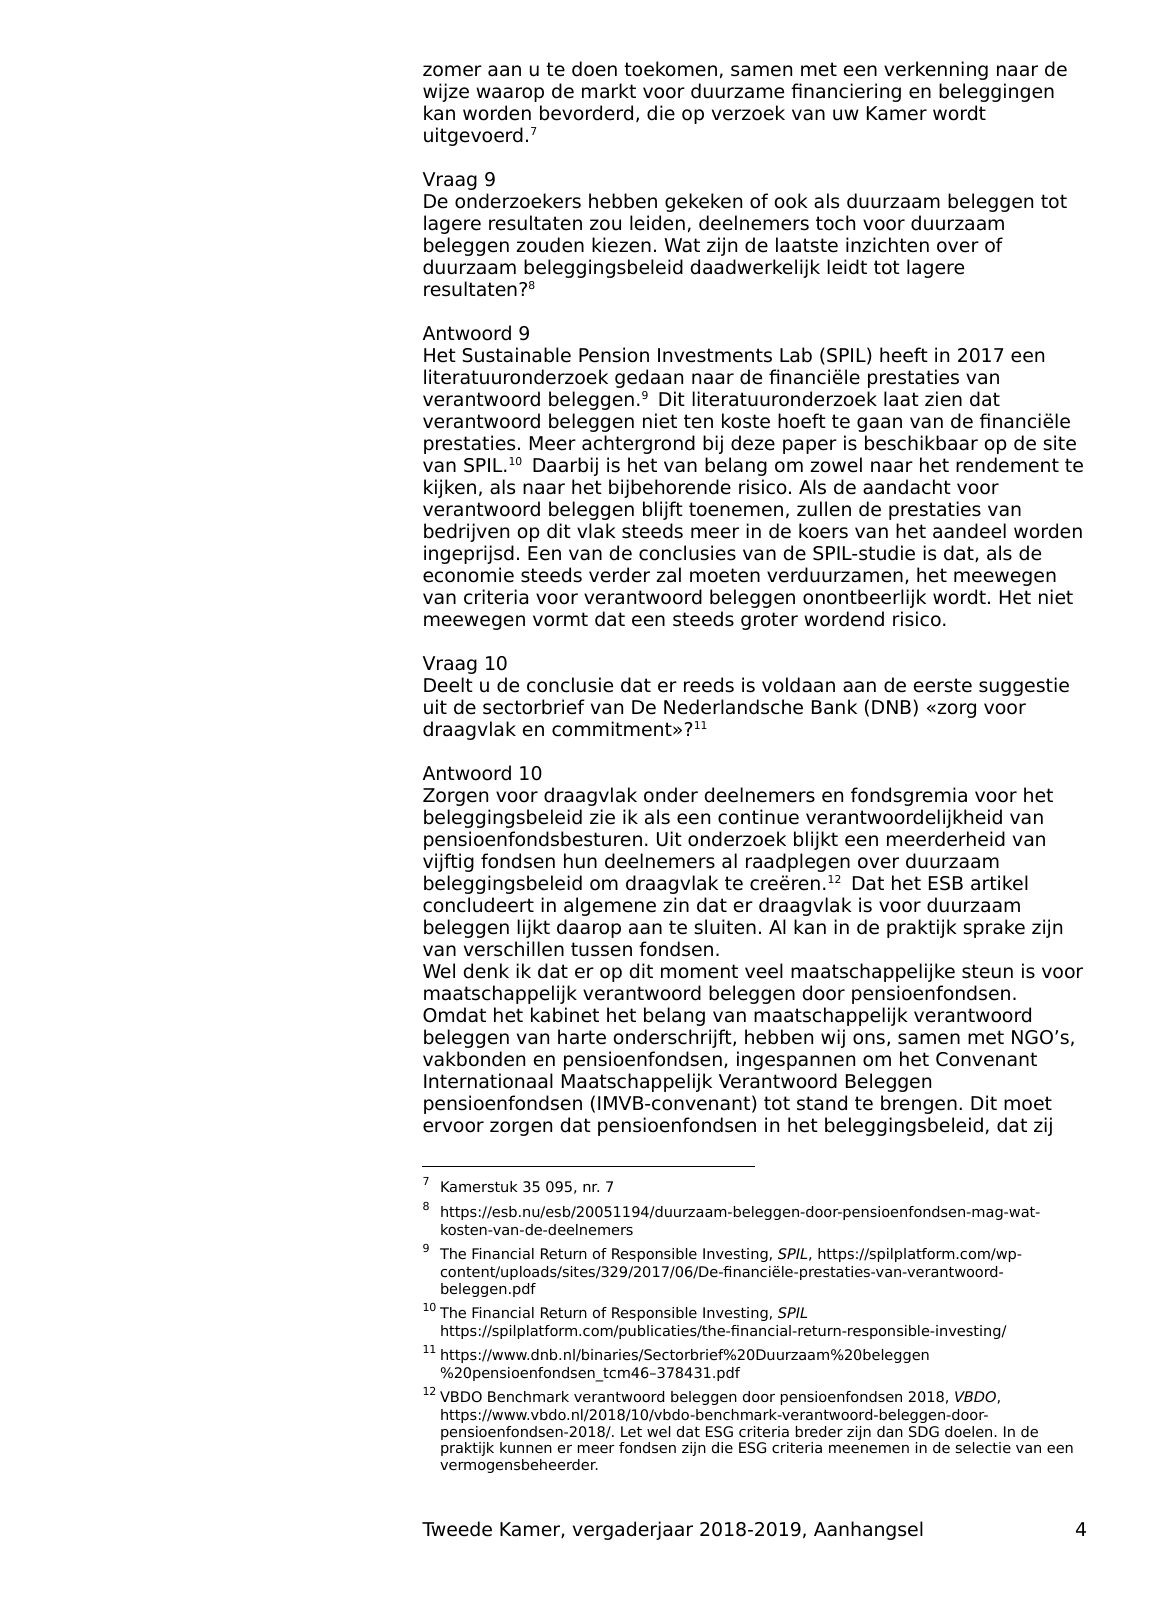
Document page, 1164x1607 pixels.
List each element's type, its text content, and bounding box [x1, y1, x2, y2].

text Wel denk ik dat er op dit moment veel maatschappelijke steun is voor maatschappelijk verantwoord beleggen door pensioenfondsen. Omdat het kabinet het belang van maatschappelijk verantwoord beleggen van harte onderschrijft, hebben wij ons, samen met NGO’s, vakbonden en pensioenfondsen, ingespannen om het Convenant Internationaal Maatschappelijk Verantwoord Beleggen pensioenfondsen (IMVB-convenant) tot stand te brengen. Dit moet ervoor zorgen dat pensioenfondsen in het beleggingsbeleid, dat zij [422, 961, 1087, 1137]
text De onderzoekers hebben gekeken of ook als duurzaam beleggen tot lagere resultaten zou leiden, deelnemers toch voor duurzaam beleggen zouden kiezen. Wat zijn de laatste inzichten over of duurzaam beleggingsbeleid daadwerkelijk leidt tot lagere resultaten? [422, 191, 1087, 301]
text Kamerstuk 35 095, nr. 7 [422, 1175, 1087, 1197]
text The Financial Return of Responsible Investing, SPIL, https://spilplatform.com/wp-content/uploads/sites/329/2017/06/De-financiële-prestaties-van-verantwoord-beleggen.pdf [422, 1242, 1087, 1298]
text The Financial Return of Responsible Investing, SPIL https://spilplatform.com/publicaties/the-financial-return-responsible-investing/ [422, 1301, 1087, 1340]
text Antwoord 9 [422, 323, 1087, 345]
text Deelt u de conclusie dat er reeds is voldaan aan de eerste suggestie uit de sectorbrief van De Nederlandsche Bank (DNB) «zorg voor draagvlak en commitment»? [422, 675, 1087, 741]
text https://www.dnb.nl/binaries/Sectorbrief%20Duurzaam%20beleggen%20pensioenfondsen_tcm46–378431.pdf [422, 1343, 1087, 1382]
text Vraag 9 [422, 169, 1087, 191]
text Het Sustainable Pension Investments Lab (SPIL) heeft in 2017 een literatuuronderzoek gedaan naar de financiële prestaties van verantwoord beleggen. Dit literatuuronderzoek laat zien dat verantwoord beleggen niet ten koste hoeft te gaan van de financiële prestaties. Meer achtergrond bij deze paper is beschikbaar op de site van SPIL. Daarbij is het van belang om zowel naar het rendement te kijken, als naar het bijbehorende risico. Als de aandacht voor verantwoord beleggen blijft toenemen, zullen de prestaties van bedrijven op dit vlak steeds meer in de koers van het aandeel worden ingeprijsd. Een van de conclusies van de SPIL-studie is dat, als de economie steeds verder zal moeten verduurzamen, het meewegen van criteria voor verantwoord beleggen onontbeerlijk wordt. Het niet meewegen vormt dat een steeds groter wordend risico. [422, 345, 1087, 631]
text Antwoord 10 [422, 763, 1087, 785]
text Vraag 10 [422, 653, 1087, 675]
text zomer aan u te doen toekomen, samen met een verkenning naar de wijze waarop de markt voor duurzame financiering en beleggingen kan worden bevorderd, die op verzoek van uw Kamer wordt uitgevoerd. [422, 59, 1087, 147]
text VBDO Benchmark verantwoord beleggen door pensioenfondsen 2018, VBDO, https://www.vbdo.nl/2018/10/vbdo-benchmark-verantwoord-beleggen-door-pensioenfondsen-2018/. Let wel dat ESG criteria breder zijn dan SDG doelen. In de praktijk kunnen er meer fondsen zijn die ESG criteria meenemen in de selectie van een vermogensbeheerder. [422, 1385, 1087, 1474]
text https://esb.nu/esb/20051194/duurzaam-beleggen-door-pensioenfondsen-mag-wat-kosten-van-de-deelnemers [422, 1200, 1087, 1239]
text Zorgen voor draagvlak onder deelnemers en fondsgremia voor het beleggingsbeleid zie ik als een continue verantwoordelijkheid van pensioenfondsbesturen. Uit onderzoek blijkt een meerderheid van vijftig fondsen hun deelnemers al raadplegen over duurzaam beleggingsbeleid om draagvlak te creëren. Dat het ESB artikel concludeert in algemene zin dat er draagvlak is voor duurzaam beleggen lijkt daarop aan te sluiten. Al kan in de praktijk sprake zijn van verschillen tussen fondsen. [422, 785, 1087, 961]
